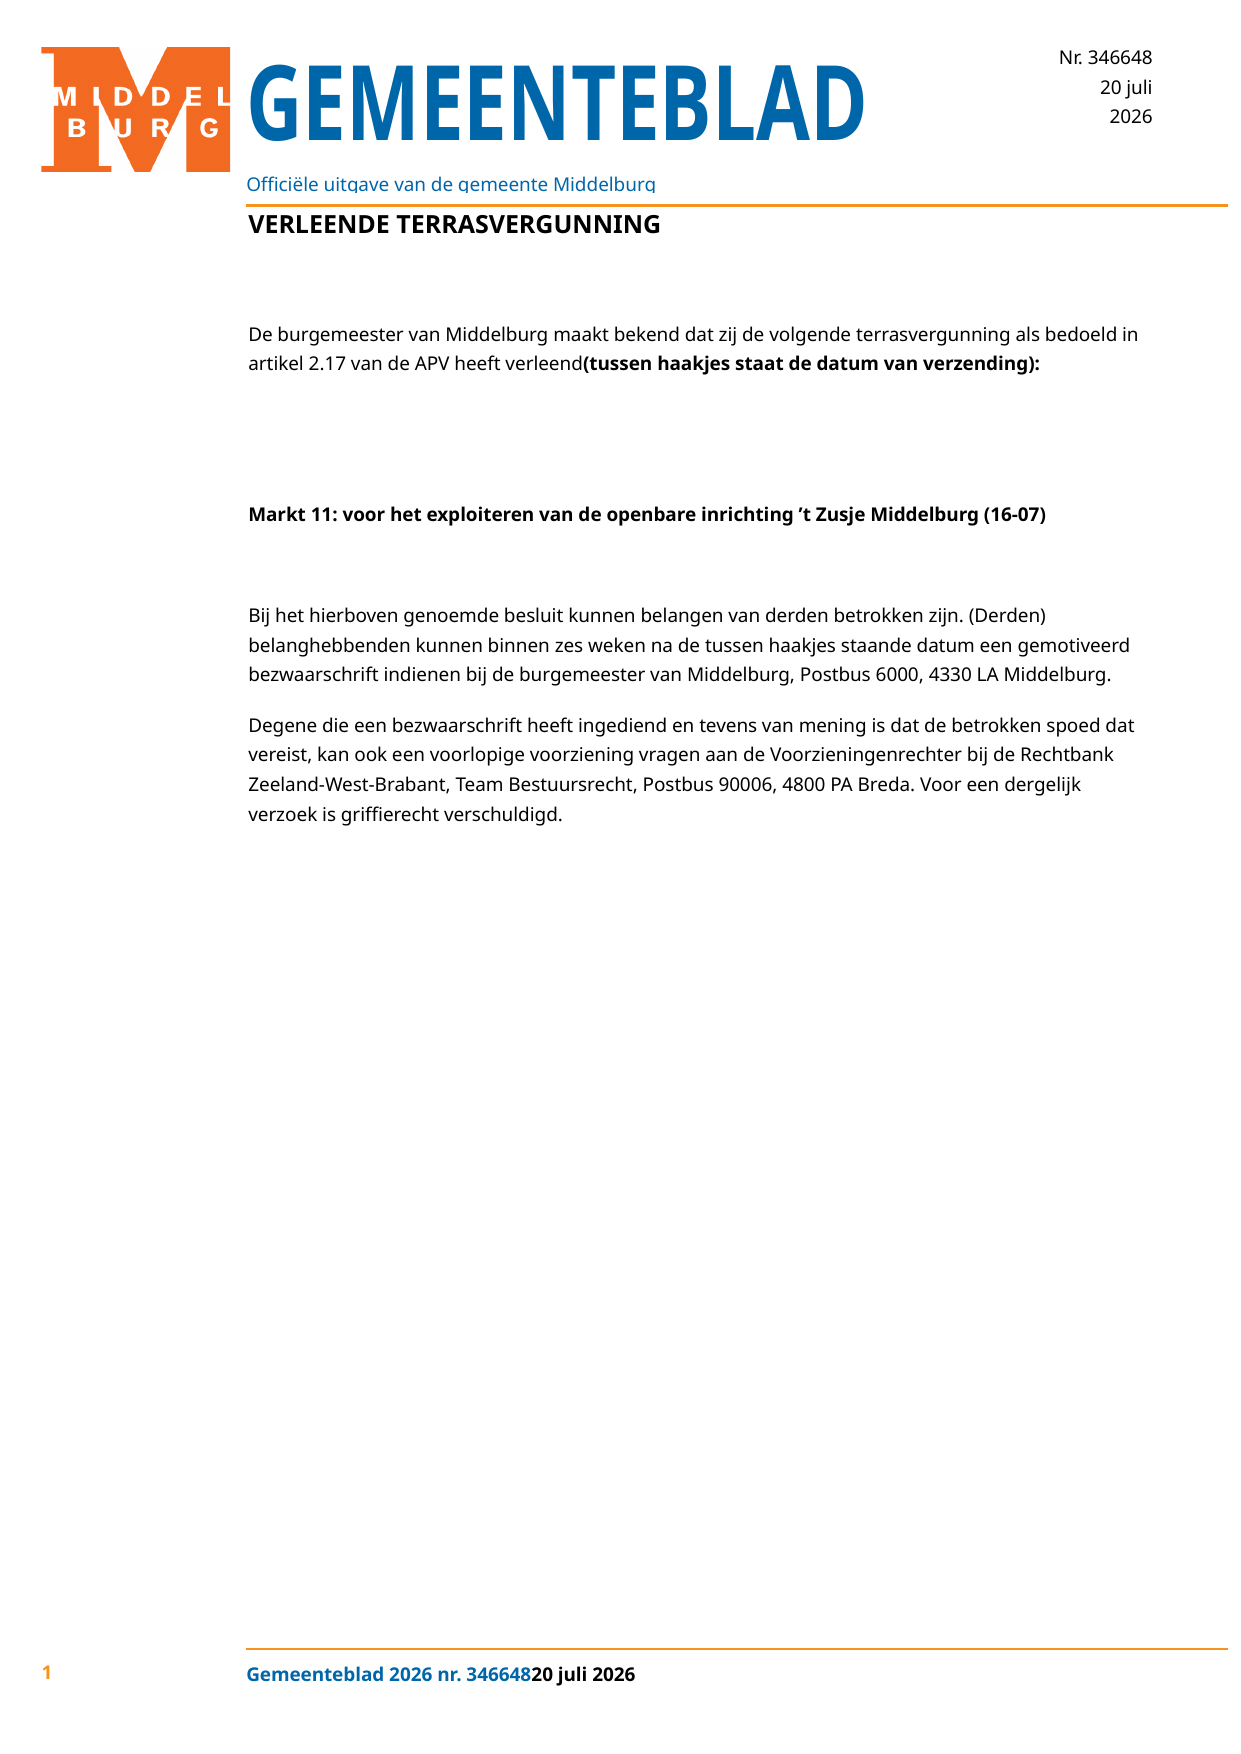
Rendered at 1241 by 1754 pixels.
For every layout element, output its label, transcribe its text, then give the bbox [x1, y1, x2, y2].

text Degene die een bezwaarschrift heeft ingediend en tevens van mening is dat de betrokken spoed dat vereist, kan ook een voorlopige voorziening vragen aan de Voorzieningenrechter bij de Rechtbank Zeeland-West-Brabant, Team Bestuursrecht, Postbus 90006, 4800 PA Breda. Voor een dergelijk verzoek is griffierecht verschuldigd. [248, 712, 1152, 826]
picture [41, 47, 231, 172]
text Bij het hierboven genoemde besluit kunnen belangen van derden betrokken zijn. (Derden) belanghebbenden kunnen binnen zes weken na de tussen haakjes staande datum een gemotiveerd bezwaarschrift indienen bij de burgemeester van Middelburg, Postbus 6000, 4330 LA Middelburg. [248, 602, 1152, 687]
text Markt 11: voor het exploiteren van de openbare inrichting ’t Zusje Middelburg (16-07) [248, 502, 1152, 527]
text De burgemeester van Middelburg maakt bekend dat zij de volgende terrasvergunning als bedoeld in artikel 2.17 van de APV heeft verleend(tussen haakjes staat de datum van verzending): [248, 321, 1152, 376]
text VERLEENDE TERRASVERGUNNING [248, 207, 1152, 241]
